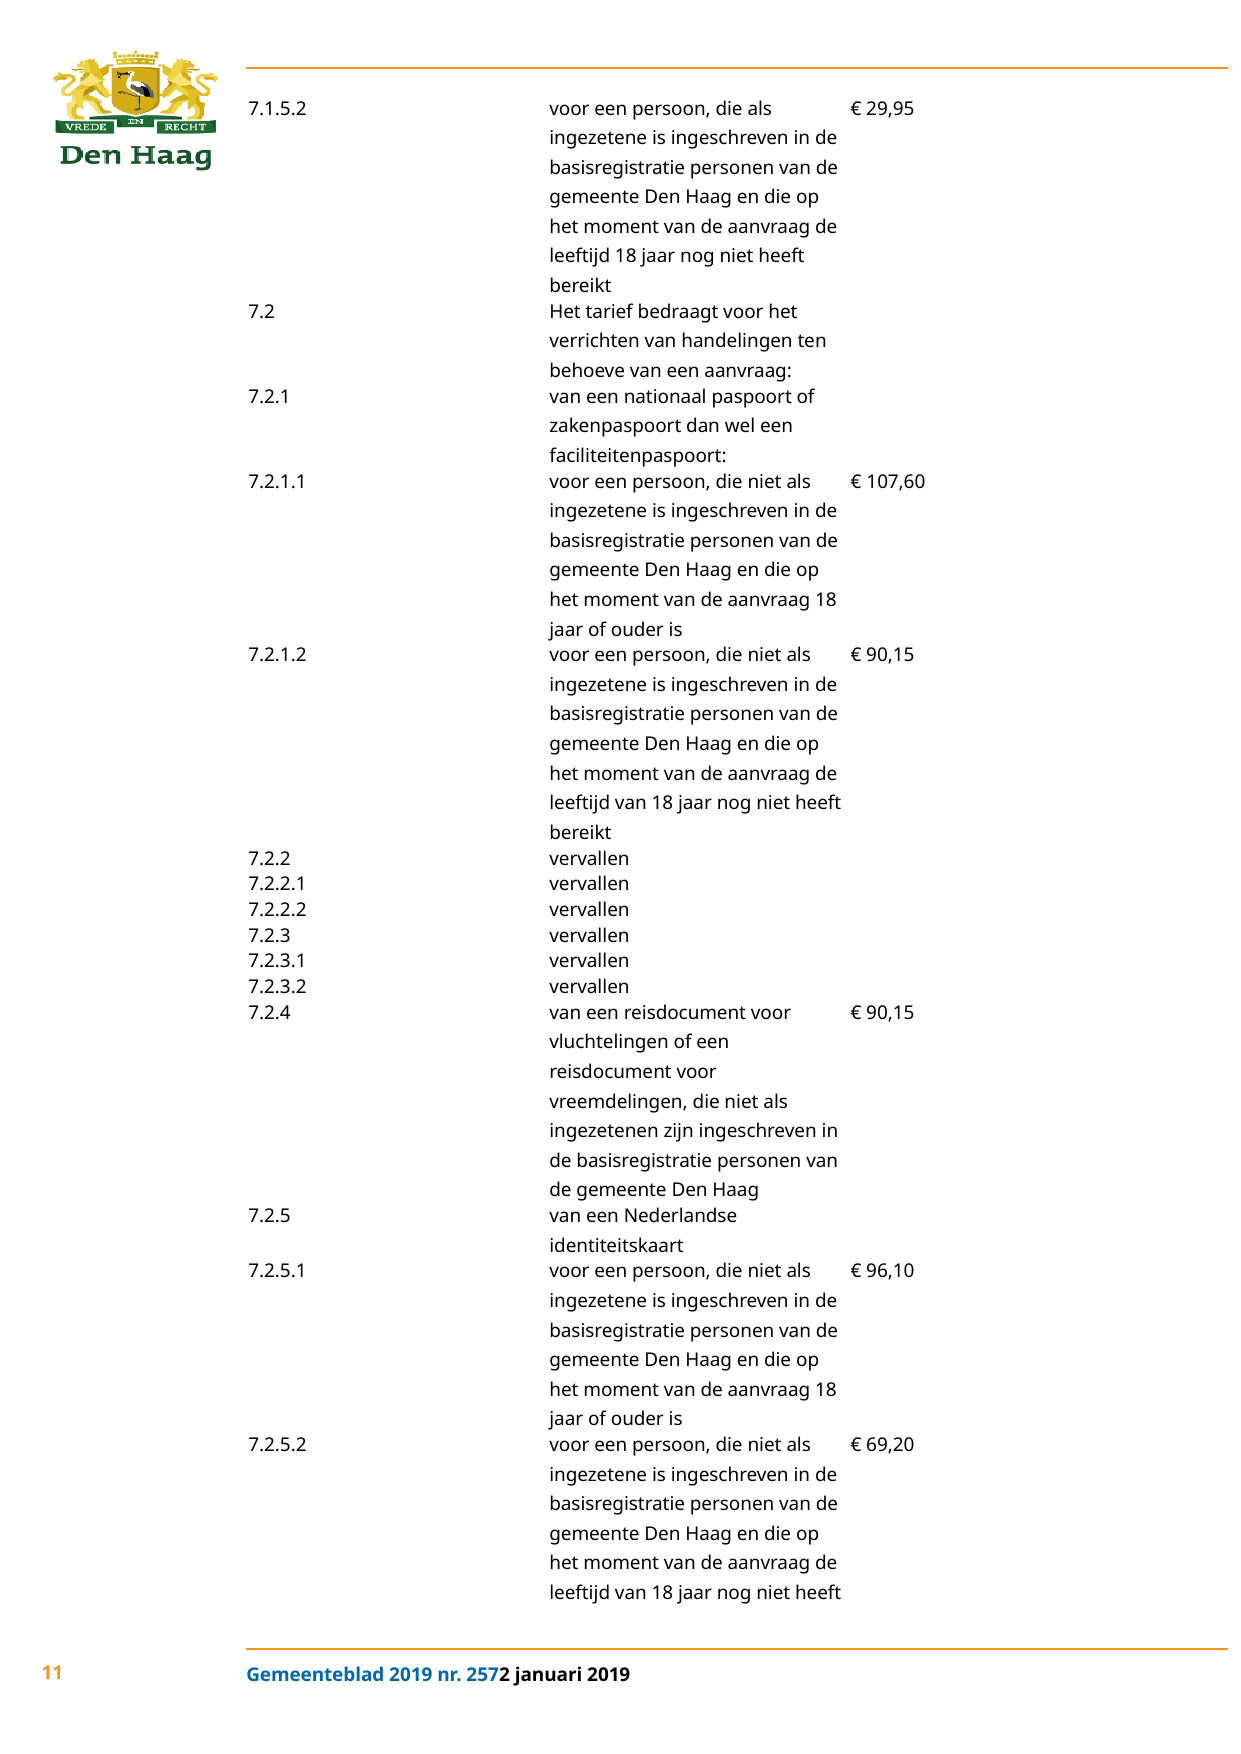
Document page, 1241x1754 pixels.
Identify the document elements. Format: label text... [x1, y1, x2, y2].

table_cell voor een persoon, die niet als ingezetene is ingeschreven in de basisregistratie personen van de gemeente Den Haag en die op het moment van de aanvraag 18 jaar of ouder is [549, 468, 850, 641]
table_cell voor een persoon, die niet als ingezetene is ingeschreven in de basisregistratie personen van de gemeente Den Haag en die op het moment van de aanvraag de leeftijd van 18 jaar nog niet heeft [549, 1431, 850, 1605]
table_cell vervallen [549, 948, 850, 973]
table_cell vervallen [549, 845, 850, 870]
table_cell 7.2.1.1 [248, 468, 549, 641]
table_cell voor een persoon, die niet als ingezetene is ingeschreven in de basisregistratie personen van de gemeente Den Haag en die op het moment van de aanvraag de leeftijd van 18 jaar nog niet heeft bereikt [549, 641, 850, 845]
table_cell [850, 973, 1152, 999]
table_cell van een Nederlandse identiteitskaart [549, 1202, 850, 1258]
table_cell voor een persoon, die als ingezetene is ingeschreven in de basisregistratie personen van de gemeente Den Haag en die op het moment van de aanvraag de leeftijd 18 jaar nog niet heeft bereikt [549, 95, 850, 298]
table_cell [850, 383, 1152, 468]
table_cell [850, 298, 1152, 383]
table_cell 7.2.1.2 [248, 641, 549, 845]
table_cell Het tarief bedraagt voor het verrichten van handelingen ten behoeve van een aanvraag: [549, 298, 850, 383]
table_cell 7.2.3.1 [248, 948, 549, 973]
table_cell [850, 845, 1152, 870]
table_cell € 96,10 [850, 1258, 1152, 1431]
table_cell € 107,60 [850, 468, 1152, 641]
table_cell vervallen [549, 973, 850, 999]
table_cell van een reisdocument voor vluchtelingen of een reisdocument voor vreemdelingen, die niet als ingezetenen zijn ingeschreven in de basisregistratie personen van de gemeente Den Haag [549, 999, 850, 1202]
table_cell 7.2 [248, 298, 549, 383]
table_cell 7.2.5 [248, 1202, 549, 1258]
table_cell 7.2.4 [248, 999, 549, 1202]
table_cell vervallen [549, 922, 850, 948]
table_cell [850, 948, 1152, 973]
table_cell € 90,15 [850, 641, 1152, 845]
table_cell 7.1.5.2 [248, 95, 549, 298]
table_cell vervallen [549, 896, 850, 922]
table_cell [850, 922, 1152, 948]
table_cell voor een persoon, die niet als ingezetene is ingeschreven in de basisregistratie personen van de gemeente Den Haag en die op het moment van de aanvraag 18 jaar of ouder is [549, 1258, 850, 1431]
table_cell 7.2.2 [248, 845, 549, 870]
table_cell € 90,15 [850, 999, 1152, 1202]
picture [41, 47, 231, 172]
table_cell 7.2.3 [248, 922, 549, 948]
table_cell € 29,95 [850, 95, 1152, 298]
table_cell 7.2.3.2 [248, 973, 549, 999]
table_cell vervallen [549, 870, 850, 896]
table_cell 7.2.5.2 [248, 1431, 549, 1605]
table_cell [850, 896, 1152, 922]
table_cell 7.2.2.1 [248, 870, 549, 896]
table_cell van een nationaal paspoort of zakenpaspoort dan wel een faciliteitenpaspoort: [549, 383, 850, 468]
table_cell 7.2.1 [248, 383, 549, 468]
table_cell [850, 870, 1152, 896]
table_cell [850, 1202, 1152, 1258]
table_cell 7.2.2.2 [248, 896, 549, 922]
table_cell € 69,20 [850, 1431, 1152, 1605]
table_cell 7.2.5.1 [248, 1258, 549, 1431]
